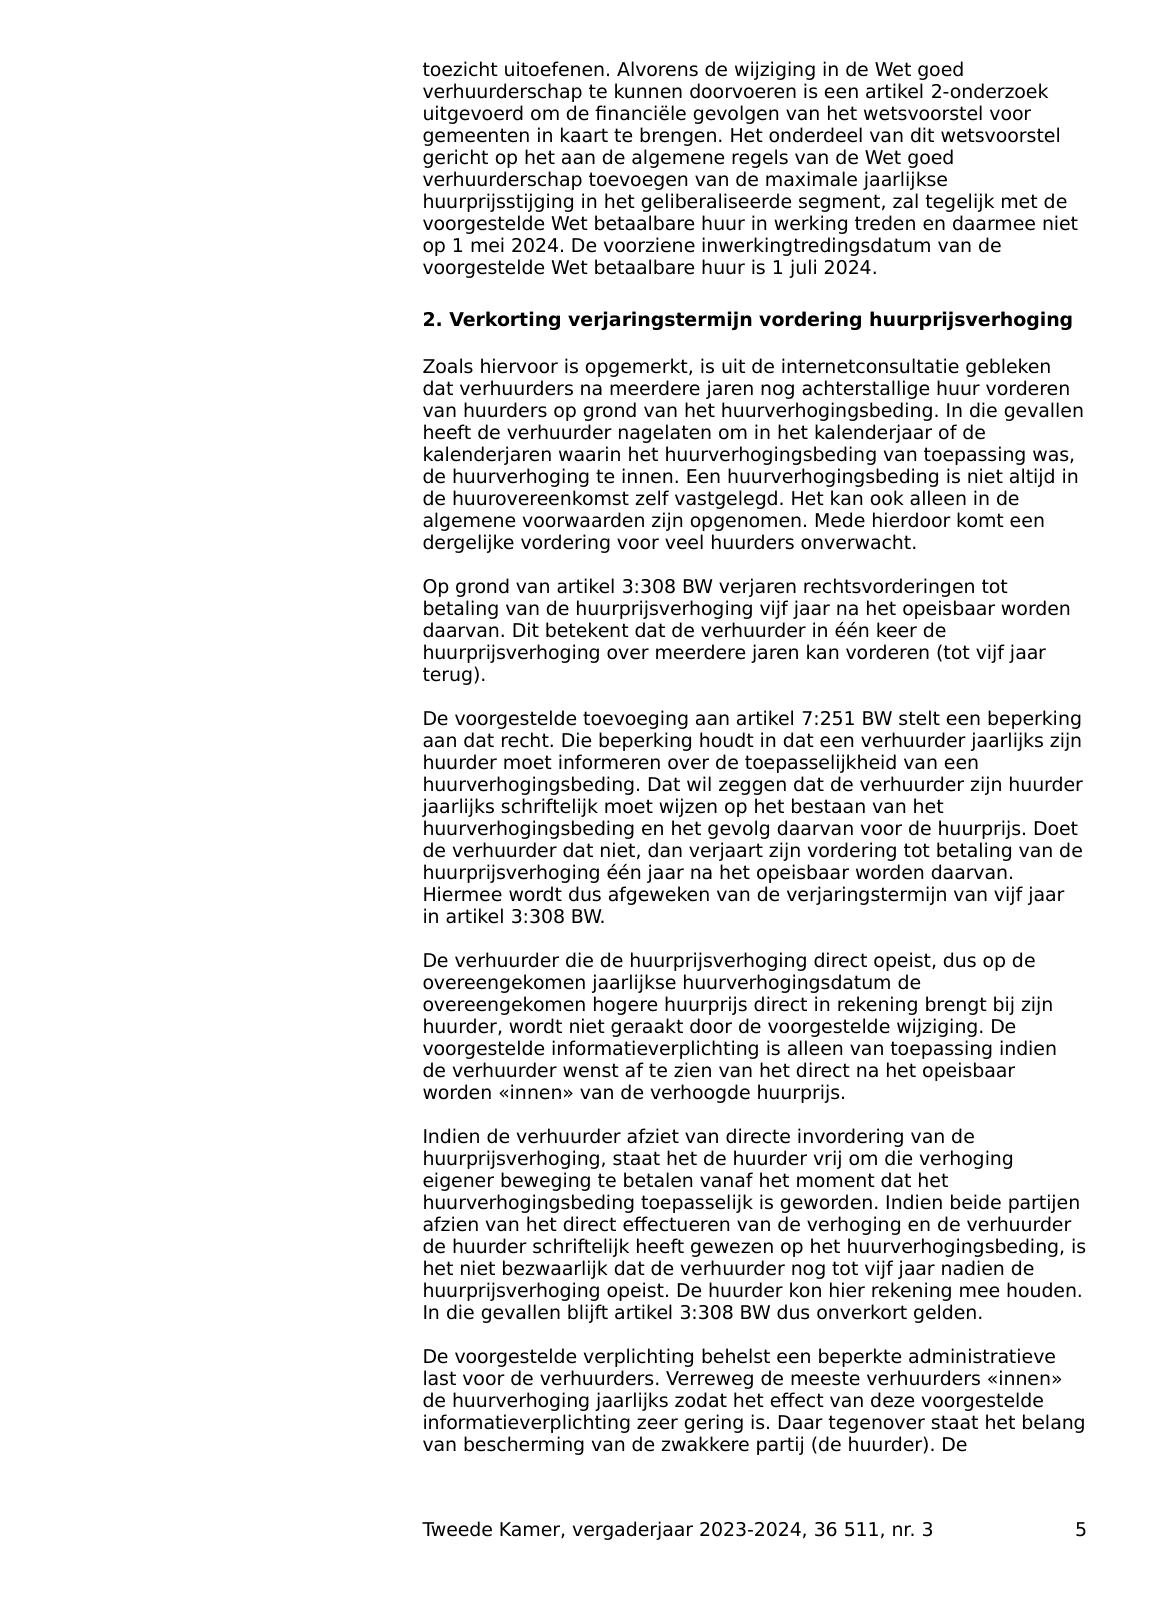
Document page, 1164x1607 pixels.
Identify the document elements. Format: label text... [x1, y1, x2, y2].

text De voorgestelde verplichting behelst een beperkte administratieve last voor de verhuurders. Verreweg de meeste verhuurders «innen» de huurverhoging jaarlijks zodat het effect van deze voorgestelde informatieverplichting zeer gering is. Daar tegenover staat het belang van bescherming van de zwakkere partij (de huurder). De [422, 1346, 1087, 1456]
text Zoals hiervoor is opgemerkt, is uit de internetconsultatie gebleken dat verhuurders na meerdere jaren nog achterstallige huur vorderen van huurders op grond van het huurverhogingsbeding. In die gevallen heeft de verhuurder nagelaten om in het kalenderjaar of de kalenderjaren waarin het huurverhogingsbeding van toepassing was, de huurverhoging te innen. Een huurverhogingsbeding is niet altijd in de huurovereenkomst zelf vastgelegd. Het kan ook alleen in de algemene voorwaarden zijn opgenomen. Mede hierdoor komt een dergelijke vordering voor veel huurders onverwacht. [422, 356, 1087, 554]
text De voorgestelde toevoeging aan artikel 7:251 BW stelt een beperking aan dat recht. Die beperking houdt in dat een verhuurder jaarlijks zijn huurder moet informeren over de toepasselijkheid van een huurverhogingsbeding. Dat wil zeggen dat de verhuurder zijn huurder jaarlijks schriftelijk moet wijzen op het bestaan van het huurverhogingsbeding en het gevolg daarvan voor de huurprijs. Doet de verhuurder dat niet, dan verjaart zijn vordering tot betaling van de huurprijsverhoging één jaar na het opeisbaar worden daarvan. Hiermee wordt dus afgeweken van de verjaringstermijn van vijf jaar in artikel 3:308 BW. [422, 708, 1087, 928]
subtitle 2. Verkorting verjaringstermijn vordering huurprijsverhoging [422, 309, 1087, 331]
text De verhuurder die de huurprijsverhoging direct opeist, dus op de overeengekomen jaarlijkse huurverhogingsdatum de overeengekomen hogere huurprijs direct in rekening brengt bij zijn huurder, wordt niet geraakt door de voorgestelde wijziging. De voorgestelde informatieverplichting is alleen van toepassing indien de verhuurder wenst af te zien van het direct na het opeisbaar worden «innen» van de verhoogde huurprijs. [422, 950, 1087, 1104]
text Indien de verhuurder afziet van directe invordering van de huurprijsverhoging, staat het de huurder vrij om die verhoging eigener beweging te betalen vanaf het moment dat het huurverhogingsbeding toepasselijk is geworden. Indien beide partijen afzien van het direct effectueren van de verhoging en de verhuurder de huurder schriftelijk heeft gewezen op het huurverhogingsbeding, is het niet bezwaarlijk dat de verhuurder nog tot vijf jaar nadien de huurprijsverhoging opeist. De huurder kon hier rekening mee houden. In die gevallen blijft artikel 3:308 BW dus onverkort gelden. [422, 1126, 1087, 1324]
text Op grond van artikel 3:308 BW verjaren rechtsvorderingen tot betaling van de huurprijsverhoging vijf jaar na het opeisbaar worden daarvan. Dit betekent dat de verhuurder in één keer de huurprijsverhoging over meerdere jaren kan vorderen (tot vijf jaar terug). [422, 576, 1087, 686]
text toezicht uitoefenen. Alvorens de wijziging in de Wet goed verhuurderschap te kunnen doorvoeren is een artikel 2-onderzoek uitgevoerd om de financiële gevolgen van het wetsvoorstel voor gemeenten in kaart te brengen. Het onderdeel van dit wetsvoorstel gericht op het aan de algemene regels van de Wet goed verhuurderschap toevoegen van de maximale jaarlijkse huurprijsstijging in het geliberaliseerde segment, zal tegelijk met de voorgestelde Wet betaalbare huur in werking treden en daarmee niet op 1 mei 2024. De voorziene inwerkingtredingsdatum van de voorgestelde Wet betaalbare huur is 1 juli 2024. [422, 59, 1087, 279]
